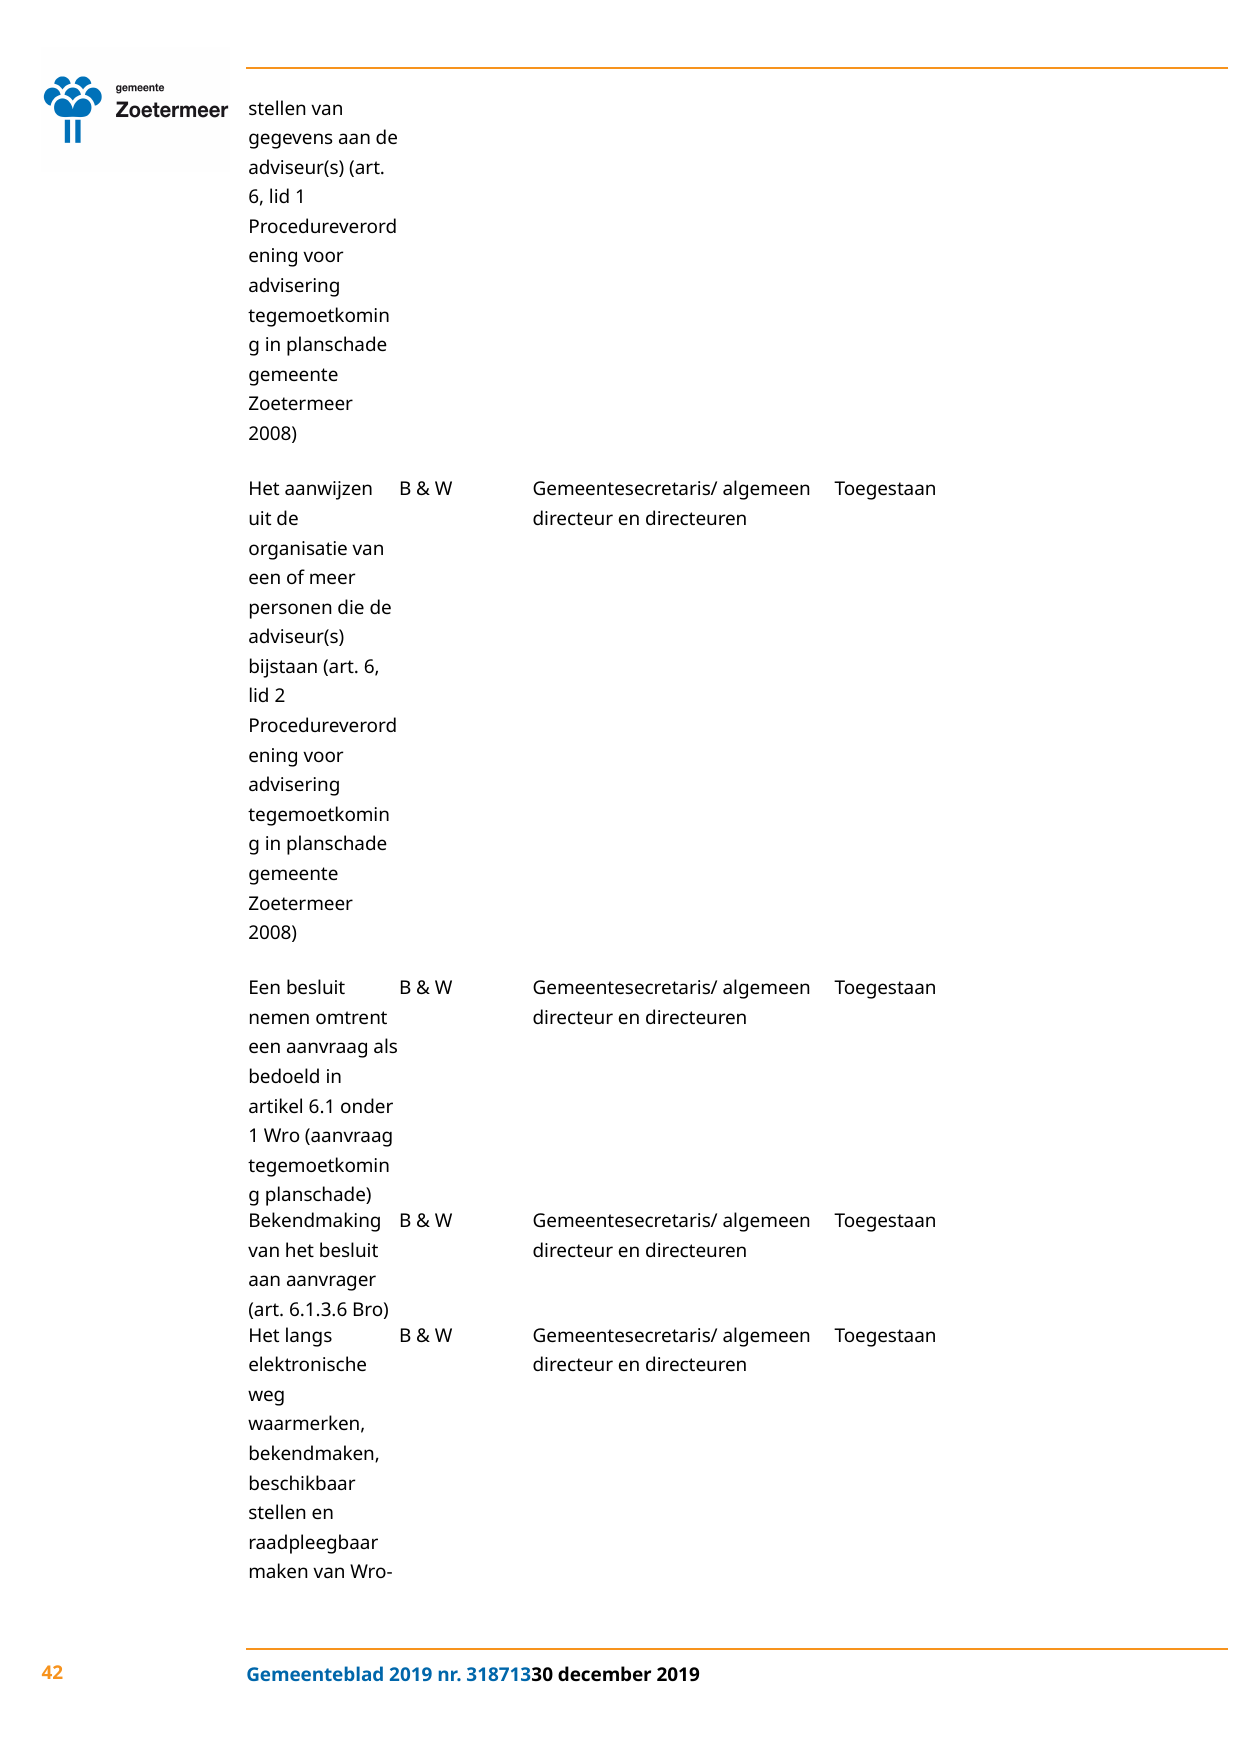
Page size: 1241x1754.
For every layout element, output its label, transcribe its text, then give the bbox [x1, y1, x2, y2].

table_cell Gemeentesecretaris/ algemeen directeur en directeuren [533, 1208, 834, 1322]
table_cell Toegestaan [834, 1322, 1094, 1584]
table_cell B & W [399, 476, 532, 974]
table_cell B & W [399, 975, 532, 1207]
table_cell Gemeentesecretaris/ algemeen directeur en directeuren [533, 1322, 834, 1584]
table_cell [533, 95, 834, 476]
picture [41, 47, 231, 172]
table_cell Toegestaan [834, 1208, 1094, 1322]
table_cell [399, 95, 532, 476]
table_cell Het langs elektronische weg waarmerken, bekendmaken, beschikbaar stellen en raadpleegbaar maken van Wro- [248, 1322, 399, 1584]
table_cell Een besluit nemen omtrent een aanvraag als bedoeld in artikel 6.1 onder 1 Wro (aanvraag tegemoetkoming planschade) [248, 975, 399, 1207]
table_cell [834, 95, 1094, 476]
table_cell Het aanwijzen uit de organisatie van een of meer personen die de adviseur(s) bijstaan (art. 6, lid 2 Procedureverordening voor advisering tegemoetkoming in planschade gemeente Zoetermeer 2008) [248, 476, 399, 974]
table_cell B & W [399, 1322, 532, 1584]
table_cell Gemeentesecretaris/ algemeen directeur en directeuren [533, 975, 834, 1207]
table_cell Toegestaan [834, 975, 1094, 1207]
table_cell Bekendmaking van het besluit aan aanvrager (art. 6.1.3.6 Bro) [248, 1208, 399, 1322]
table_cell stellen van gegevens aan de adviseur(s) (art. 6, lid 1 Procedureverordening voor advisering tegemoetkoming in planschade gemeente Zoetermeer 2008) [248, 95, 399, 476]
table_cell Gemeentesecretaris/ algemeen directeur en directeuren [533, 476, 834, 974]
table_cell Toegestaan [834, 476, 1094, 974]
table_cell B & W [399, 1208, 532, 1322]
